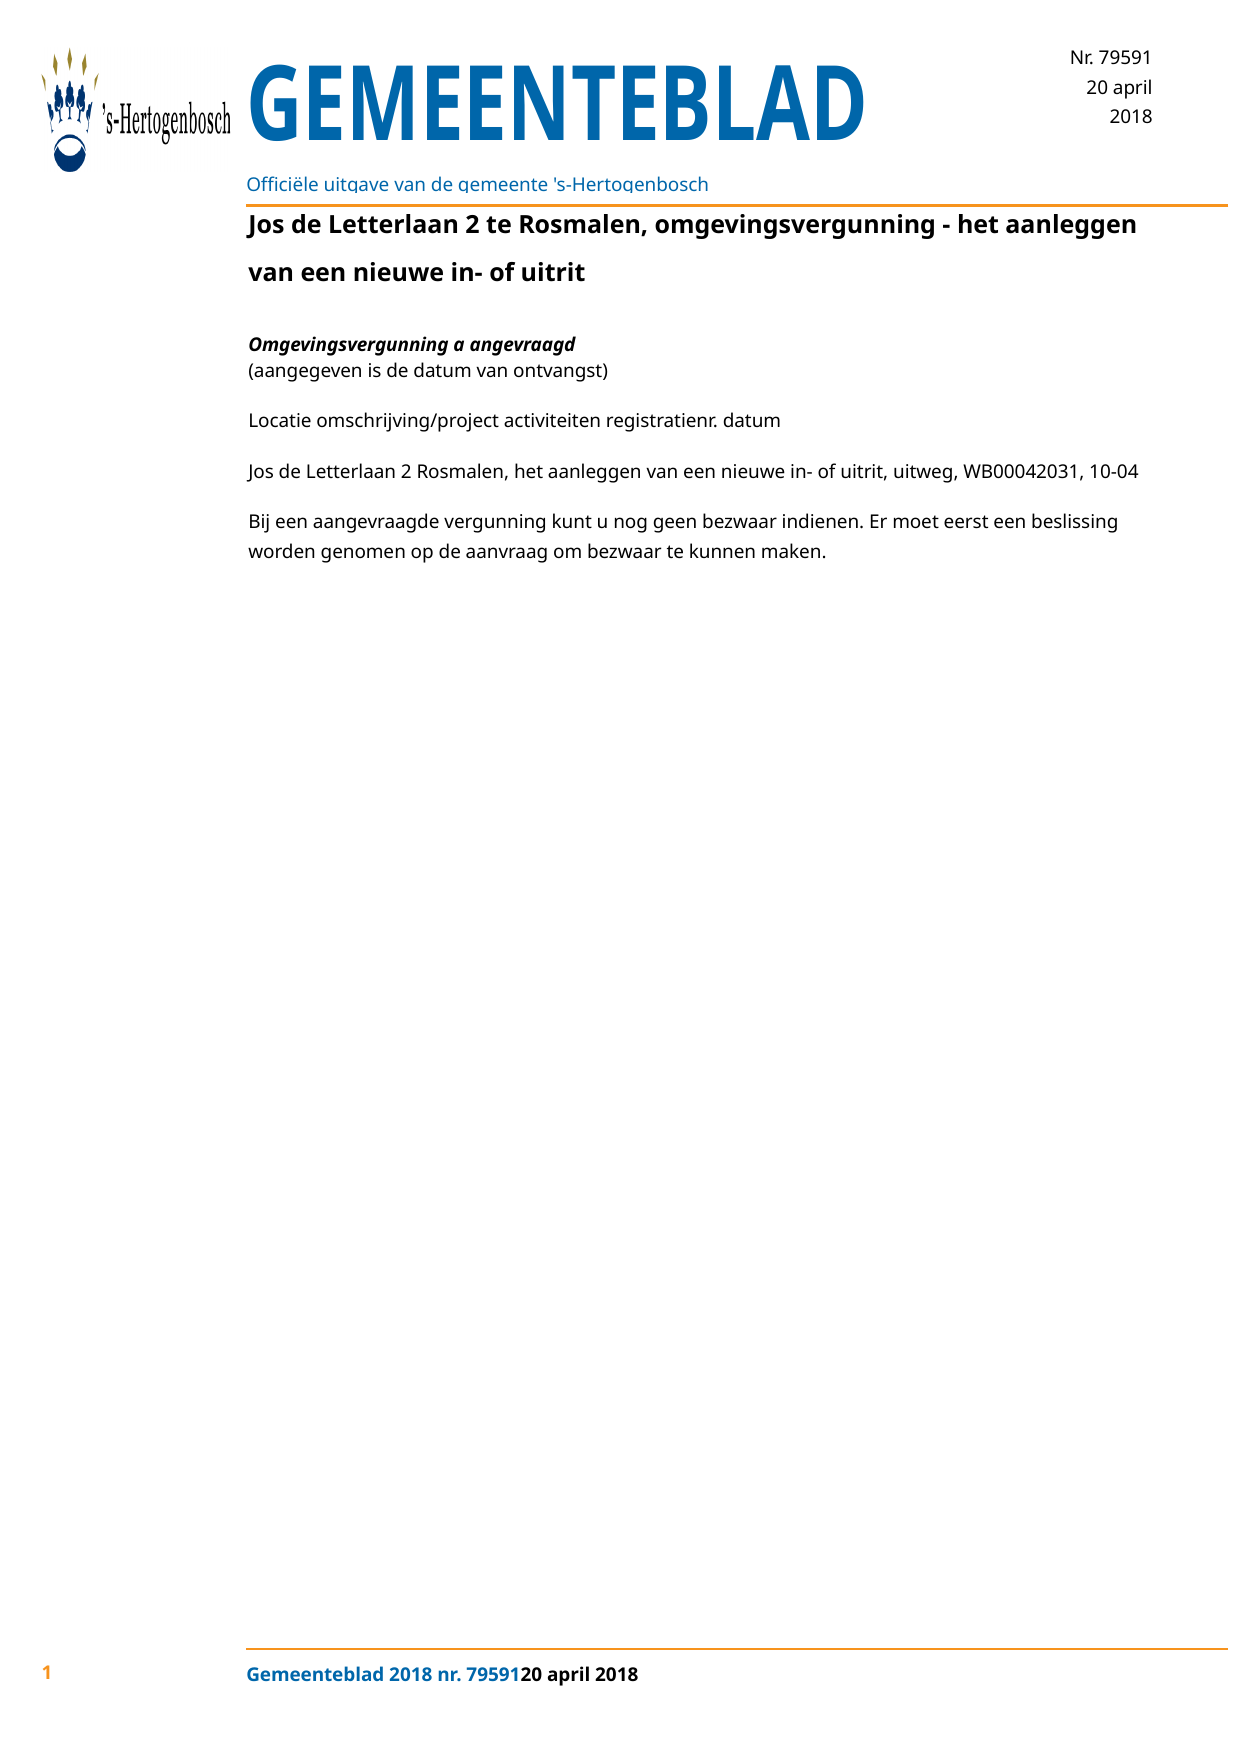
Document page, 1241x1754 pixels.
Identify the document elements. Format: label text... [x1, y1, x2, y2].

picture [41, 47, 231, 172]
text Omgevingsvergunning a angevraagd [248, 331, 1152, 357]
text (aangegeven is de datum van ontvangst) [248, 357, 1152, 383]
text Jos de Letterlaan 2 Rosmalen, het aanleggen van een nieuwe in- of uitrit, uitweg, WB00042031, 10-04 [248, 458, 1152, 484]
text Jos de Letterlaan 2 te Rosmalen, omgevingsvergunning - het aanleggen van een nieuwe in- of uitrit [248, 207, 1152, 288]
text Bij een aangevraagde vergunning kunt u nog geen bezwaar indienen. Er moet eerst een beslissing worden genomen op de aanvraag om bezwaar te kunnen maken. [248, 508, 1152, 564]
text Locatie omschrijving/project activiteiten registratienr. datum [248, 408, 1152, 433]
